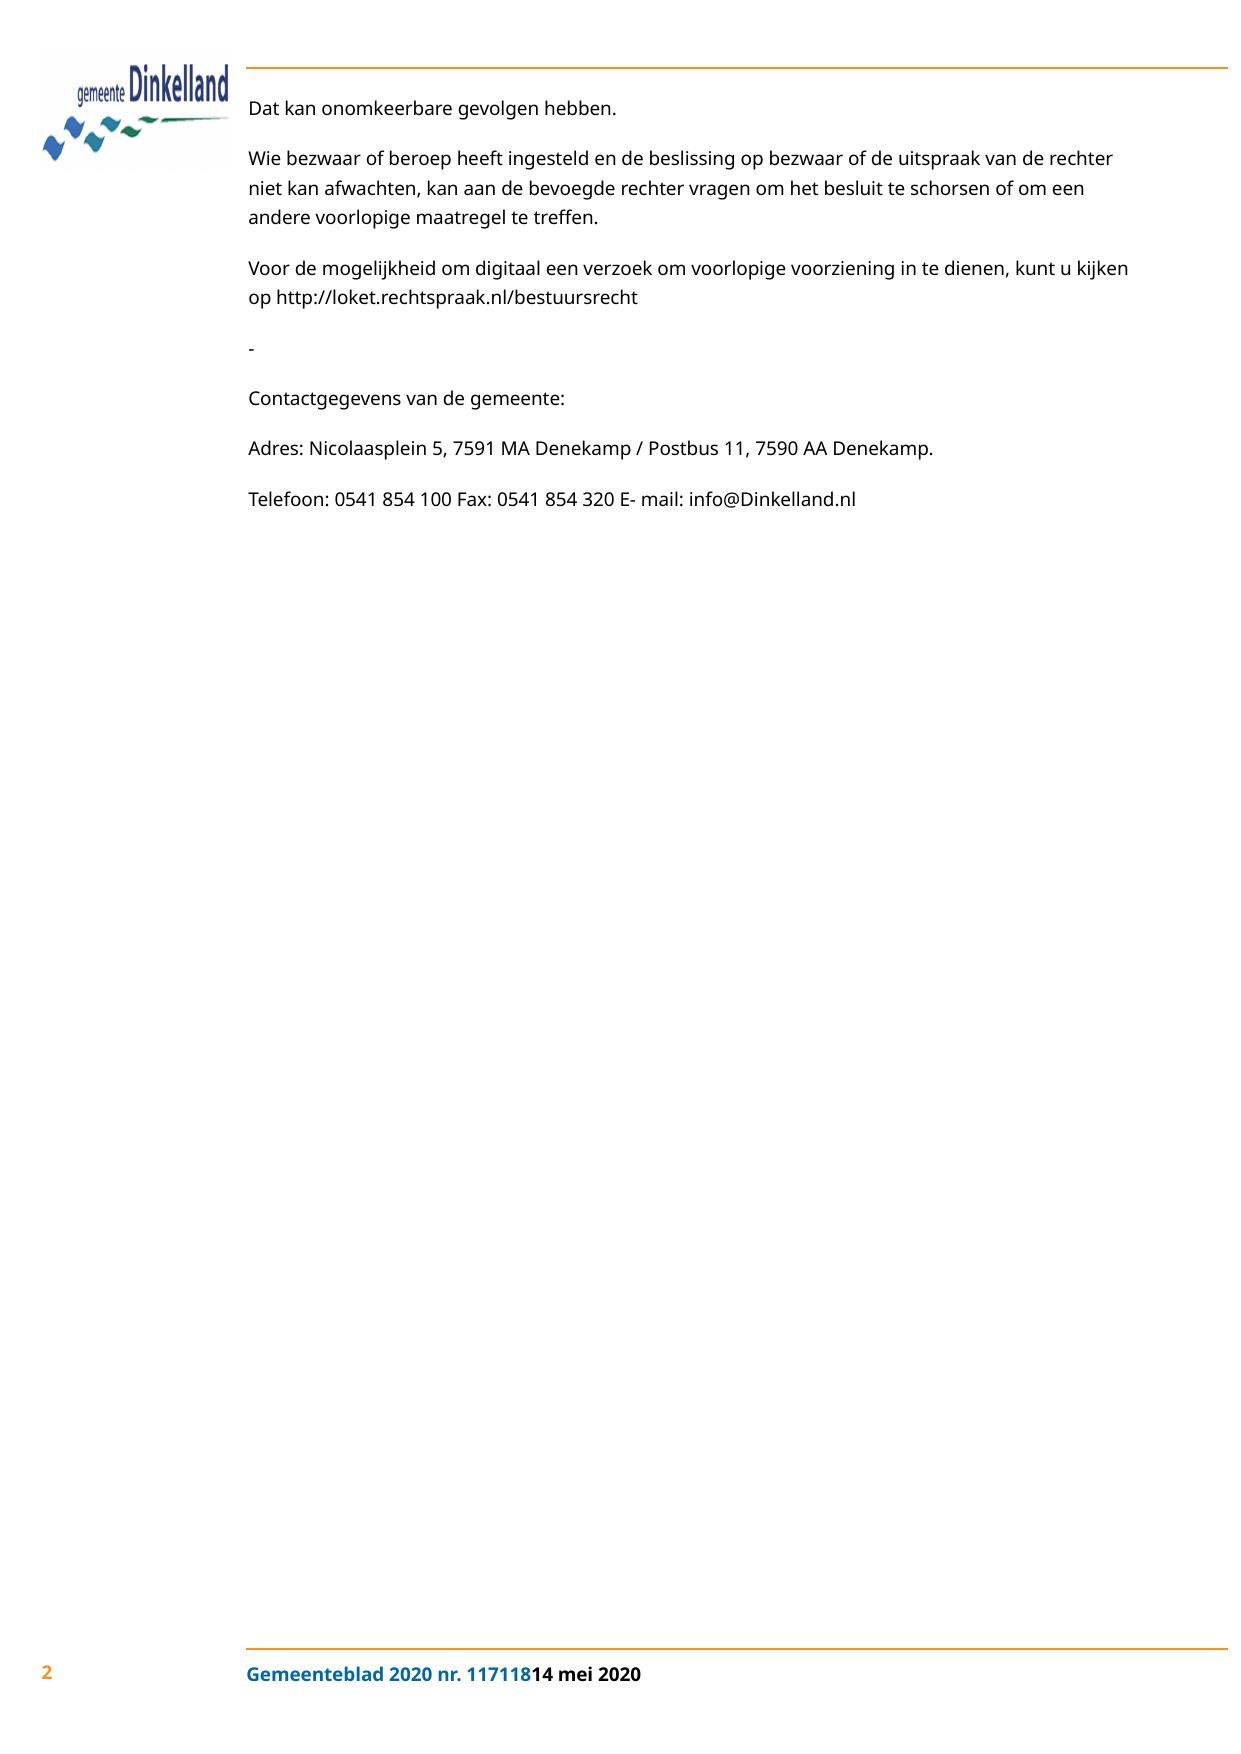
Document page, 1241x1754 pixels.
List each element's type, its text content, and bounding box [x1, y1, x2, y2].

text Telefoon: 0541 854 100 Fax: 0541 854 320 E- mail: info@Dinkelland.nl [248, 486, 1152, 512]
text Wie bezwaar of beroep heeft ingesteld en de beslissing op bezwaar of de uitspraak van de rechter niet kan afwachten, kan aan de bevoegde rechter vragen om het besluit te schorsen of om een andere voorlopige maatregel te treffen. [248, 145, 1152, 230]
text - [248, 335, 1152, 361]
text Adres: Nicolaasplein 5, 7591 MA Denekamp / Postbus 11, 7590 AA Denekamp. [248, 436, 1152, 461]
text Contactgegevens van de gemeente: [248, 385, 1152, 411]
picture [41, 47, 231, 172]
text Dat kan onomkeerbare gevolgen hebben. [248, 95, 1152, 121]
text Voor de mogelijkheid om digitaal een verzoek om voorlopige voorziening in te dienen, kunt u kijken op http://loket.rechtspraak.nl/bestuursrecht [248, 255, 1152, 310]
